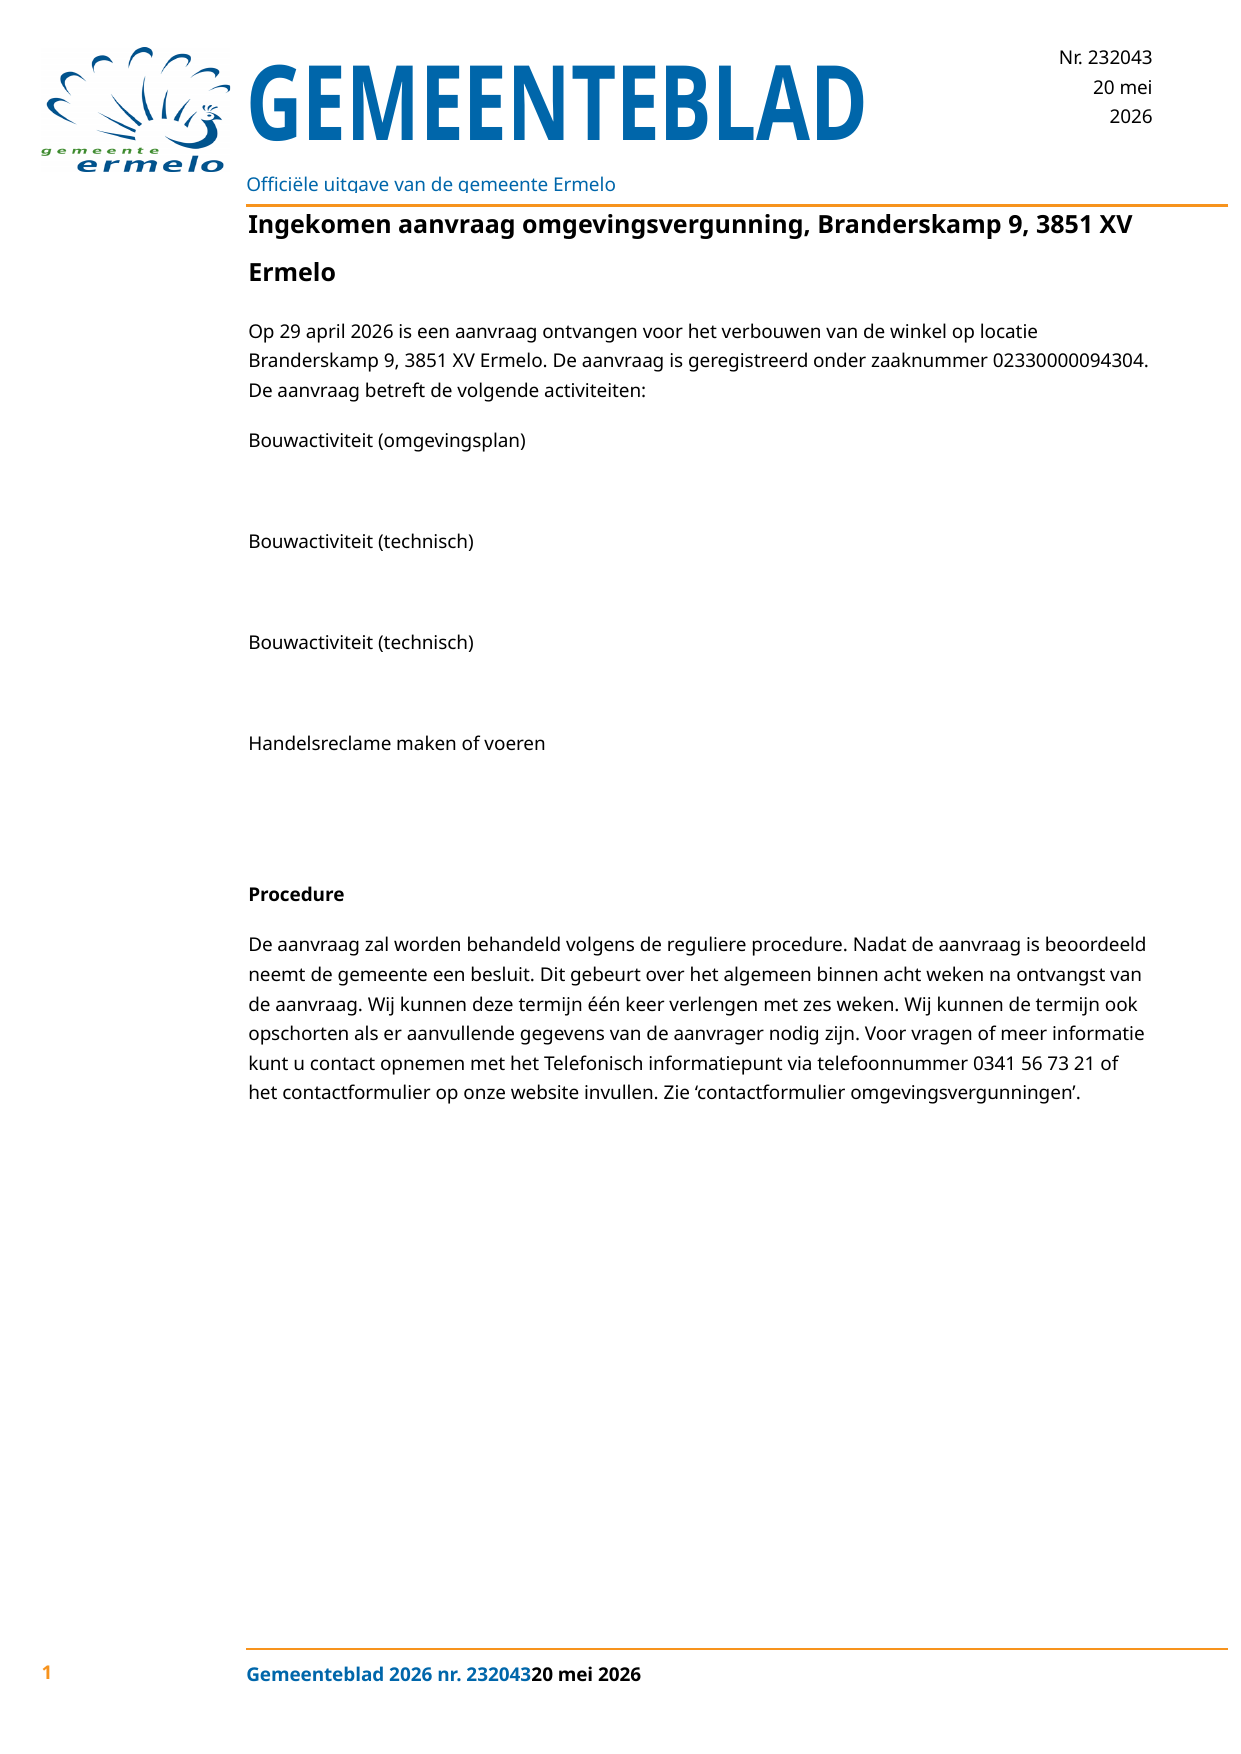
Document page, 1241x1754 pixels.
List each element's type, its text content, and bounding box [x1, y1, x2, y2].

text Bouwactiviteit (technisch) [248, 629, 1152, 655]
text Handelsreclame maken of voeren [248, 730, 1152, 756]
text Op 29 april 2026 is een aanvraag ontvangen voor het verbouwen van de winkel op locatie Branderskamp 9, 3851 XV Ermelo. De aanvraag is geregistreerd onder zaaknummer 02330000094304. De aanvraag betreft de volgende activiteiten: [248, 318, 1152, 403]
text Ingekomen aanvraag omgevingsvergunning, Branderskamp 9, 3851 XV Ermelo [248, 207, 1152, 288]
text De aanvraag zal worden behandeld volgens de reguliere procedure. Nadat de aanvraag is beoordeeld neemt de gemeente een besluit. Dit gebeurt over het algemeen binnen acht weken na ontvangst van de aanvraag. Wij kunnen deze termijn één keer verlengen met zes weken. Wij kunnen de termijn ook opschorten als er aanvullende gegevens van de aanvrager nodig zijn. Voor vragen of meer informatie kunt u contact opnemen met het Telefonisch informatiepunt via telefoonnummer 0341 56 73 21 of het contactformulier op onze website invullen. Zie ‘contactformulier omgevingsvergunningen’. [248, 932, 1152, 1105]
picture [41, 47, 231, 172]
text Bouwactiviteit (omgevingsplan) [248, 427, 1152, 453]
text Bouwactiviteit (technisch) [248, 528, 1152, 554]
text Procedure [248, 881, 1152, 907]
